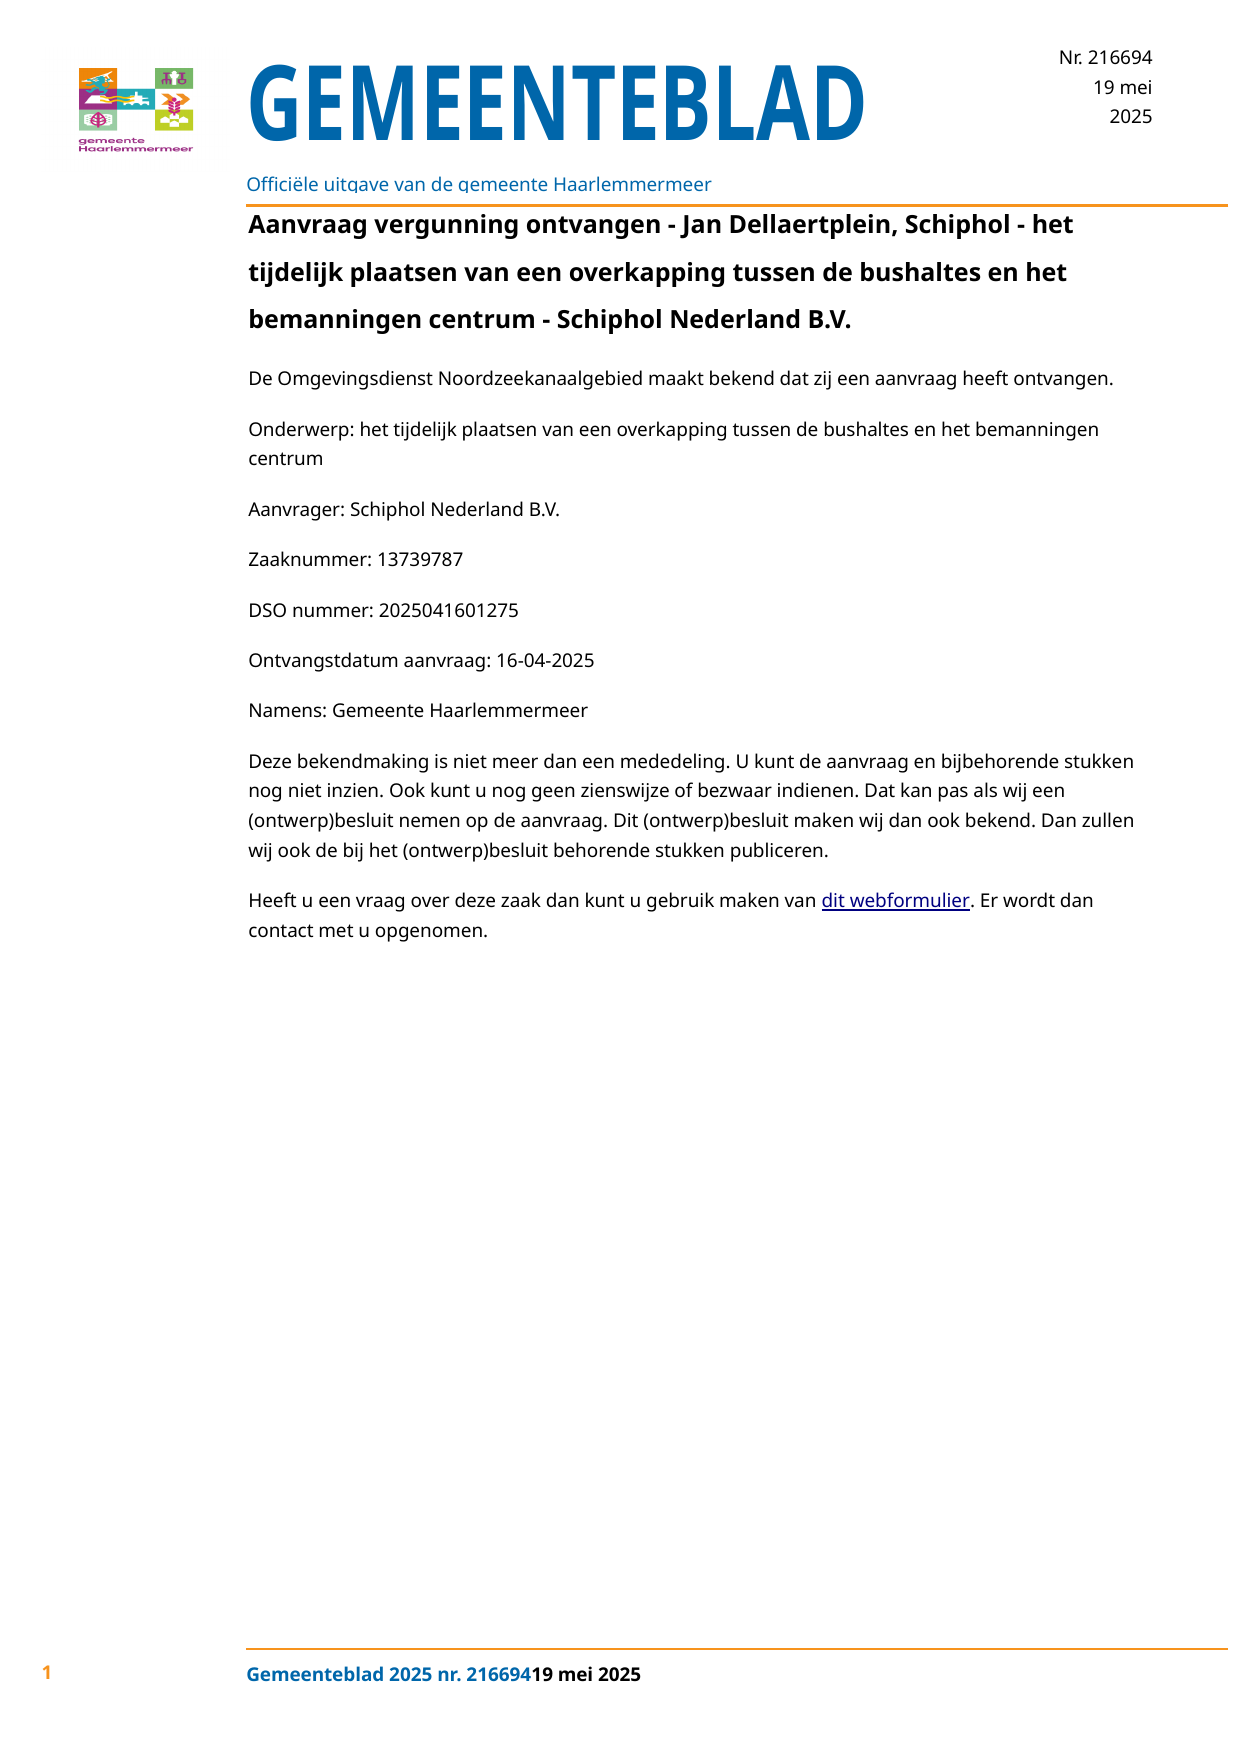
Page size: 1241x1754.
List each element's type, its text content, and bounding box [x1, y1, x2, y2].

picture [41, 47, 231, 172]
text Ontvangstdatum aanvraag: 16-04-2025 [248, 647, 1152, 673]
text Aanvraag vergunning ontvangen - Jan Dellaertplein, Schiphol - het tijdelijk plaatsen van een overkapping tussen de bushaltes en het bemanningen centrum - Schiphol Nederland B.V. [248, 207, 1152, 336]
text DSO nummer: 2025041601275 [248, 597, 1152, 622]
text Aanvrager: Schiphol Nederland B.V. [248, 496, 1152, 522]
text Zaaknummer: 13739787 [248, 546, 1152, 572]
text Heeft u een vraag over deze zaak dan kunt u gebruik maken van dit webformulier. Er wordt dan contact met u opgenomen. [248, 887, 1152, 942]
text Deze bekendmaking is niet meer dan een mededeling. U kunt de aanvraag en bijbehorende stukken nog niet inzien. Ook kunt u nog geen zienswijze of bezwaar indienen. Dat kan pas als wij een (ontwerp)besluit nemen op de aanvraag. Dit (ontwerp)besluit maken wij dan ook bekend. Dan zullen wij ook de bij het (ontwerp)besluit behorende stukken publiceren. [248, 748, 1152, 862]
text Namens: Gemeente Haarlemmermeer [248, 698, 1152, 723]
text De Omgevingsdienst Noordzeekanaalgebied maakt bekend dat zij een aanvraag heeft ontvangen. [248, 366, 1152, 391]
text Onderwerp: het tijdelijk plaatsen van een overkapping tussen de bushaltes en het bemanningen centrum [248, 416, 1152, 471]
